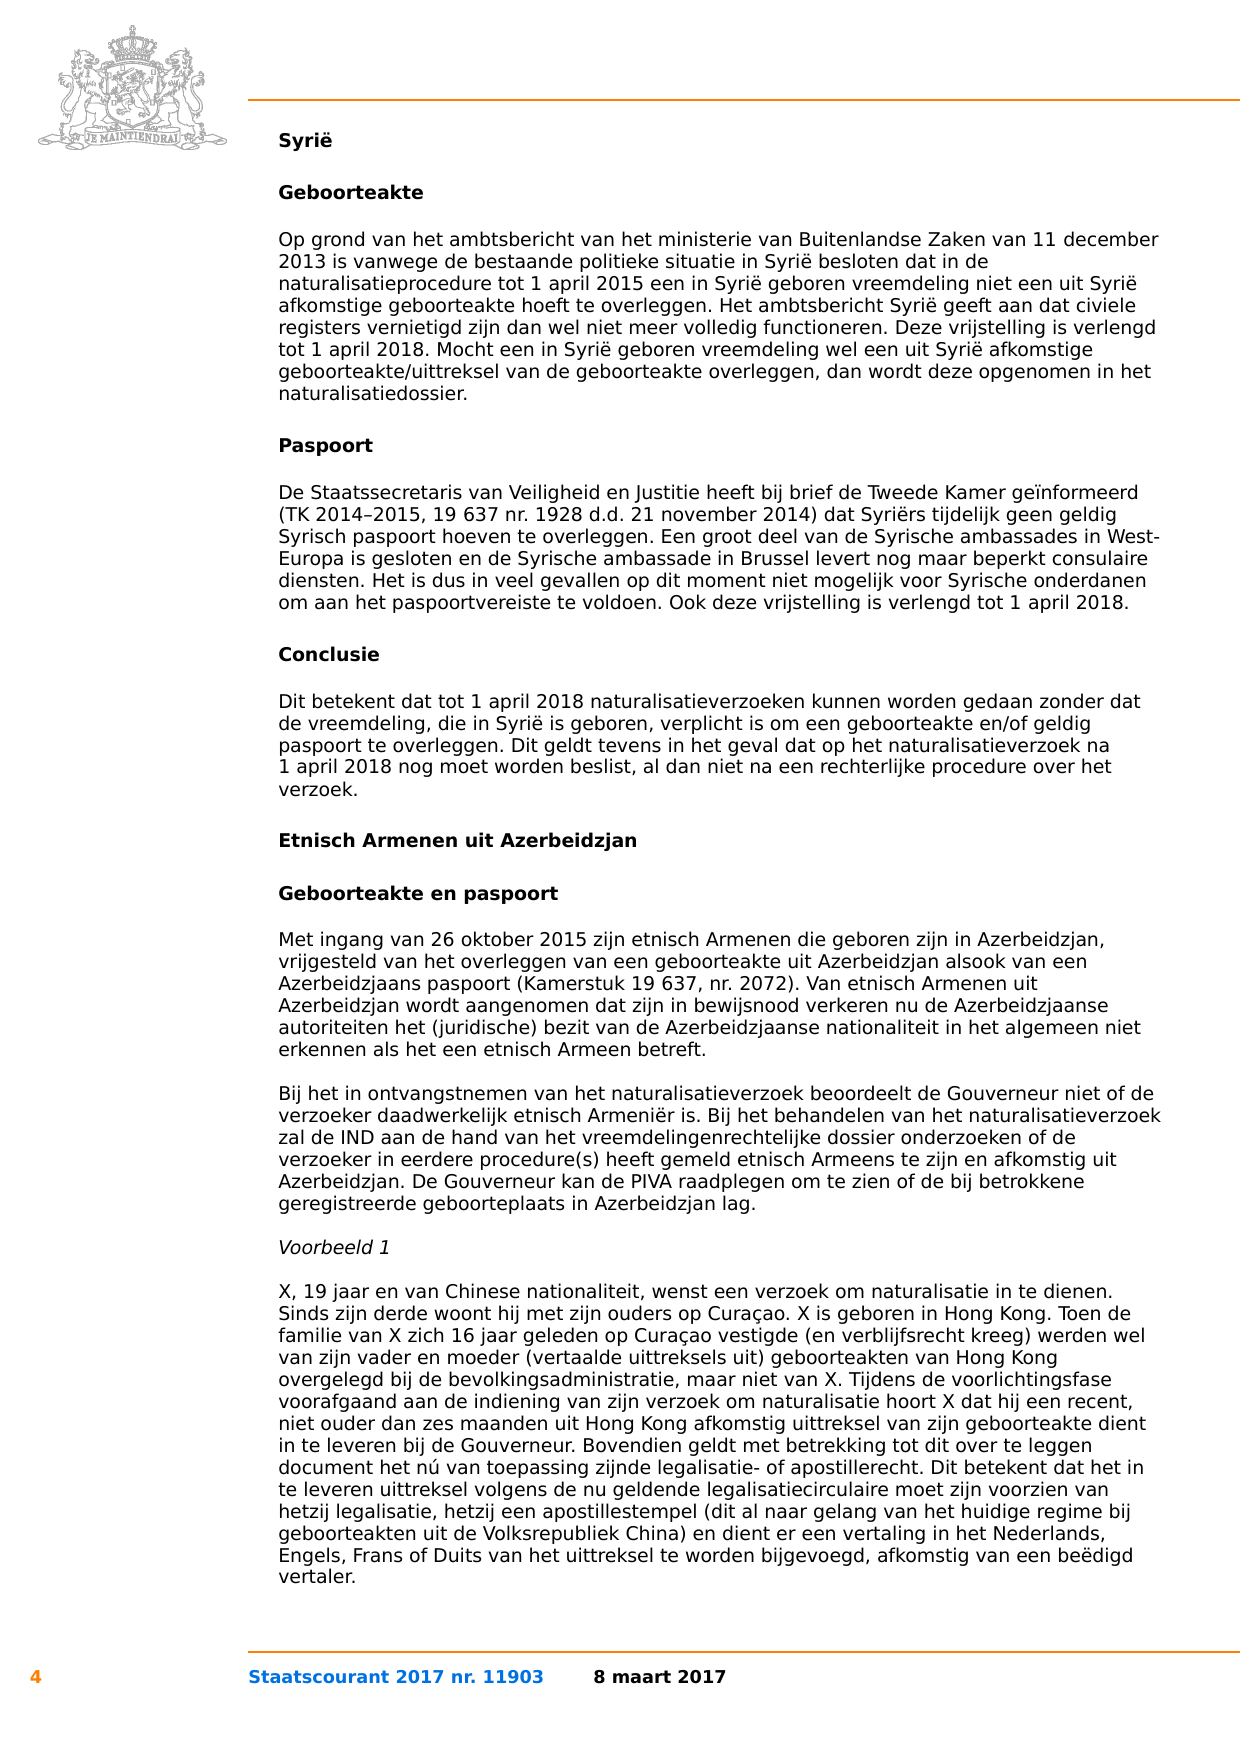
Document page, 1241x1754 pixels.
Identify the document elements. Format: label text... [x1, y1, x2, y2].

subtitle Conclusie [278, 643, 1163, 666]
text Bij het in ontvangstnemen van het naturalisatieverzoek beoordeelt de Gouverneur niet of de verzoeker daadwerkelijk etnisch Armeniër is. Bij het behandelen van het naturalisatieverzoek zal de IND aan de hand van het vreemdelingenrechtelijke dossier onderzoeken of de verzoeker in eerdere procedure(s) heeft gemeld etnisch Armeens te zijn en afkomstig uit Azerbeidzjan. De Gouverneur kan de PIVA raadplegen om te zien of de bij betrokkene geregistreerde geboorteplaats in Azerbeidzjan lag. [278, 1083, 1163, 1215]
subtitle Syrië [278, 130, 1163, 152]
text Met ingang van 26 oktober 2015 zijn etnisch Armenen die geboren zijn in Azerbeidzjan, vrijgesteld van het overleggen van een geboorteakte uit Azerbeidzjan alsook van een Azerbeidzjaans paspoort (Kamerstuk 19 637, nr. 2072). Van etnisch Armenen uit Azerbeidzjan wordt aangenomen dat zijn in bewijsnood verkeren nu de Azerbeidzjaanse autoriteiten het (juridische) bezit van de Azerbeidzjaanse nationaliteit in het algemeen niet erkennen als het een etnisch Armeen betreft. [278, 929, 1163, 1061]
text De Staatssecretaris van Veiligheid en Justitie heeft bij brief de Tweede Kamer geïnformeerd (TK 2014–2015, 19 637 nr. 1928 d.d. 21 november 2014) dat Syriërs tijdelijk geen geldig Syrisch paspoort hoeven te overleggen. Een groot deel van de Syrische ambassades in West-Europa is gesloten en de Syrische ambassade in Brussel levert nog maar beperkt consulaire diensten. Het is dus in veel gevallen op dit moment niet mogelijk voor Syrische onderdanen om aan het paspoortvereiste te voldoen. Ook deze vrijstelling is verlengd tot 1 april 2018. [278, 482, 1163, 613]
subtitle Geboorteakte [278, 182, 1163, 204]
subtitle Paspoort [278, 435, 1163, 457]
text X, 19 jaar en van Chinese nationaliteit, wenst een verzoek om naturalisatie in te dienen. Sinds zijn derde woont hij met zijn ouders op Curaçao. X is geboren in Hong Kong. Toen de familie van X zich 16 jaar geleden op Curaçao vestigde (en verblijfsrecht kreeg) werden wel van zijn vader en moeder (vertaalde uittreksels uit) geboorteakten van Hong Kong overgelegd bij de bevolkingsadministratie, maar niet van X. Tijdens de voorlichtingsfase voorafgaand aan de indiening van zijn verzoek om naturalisatie hoort X dat hij een recent, niet ouder dan zes maanden uit Hong Kong afkomstig uittreksel van zijn geboorteakte dient in te leveren bij de Gouverneur. Bovendien geldt met betrekking tot dit over te leggen document het nú van toepassing zijnde legalisatie- of apostillerecht. Dit betekent dat het in te leveren uittreksel volgens de nu geldende legalisatiecirculaire moet zijn voorzien van hetzij legalisatie, hetzij een apostillestempel (dit al naar gelang van het huidige regime bij geboorteakten uit de Volksrepubliek China) en dient er een vertaling in het Nederlands, Engels, Frans of Duits van het uittreksel te worden bijgevoegd, afkomstig van een beëdigd vertaler. [278, 1281, 1163, 1588]
picture [38, 25, 227, 150]
subtitle Geboorteakte en paspoort [278, 882, 1163, 904]
subtitle Voorbeeld 1 [278, 1237, 1163, 1259]
text Op grond van het ambtsbericht van het ministerie van Buitenlandse Zaken van 11 december 2013 is vanwege de bestaande politieke situatie in Syrië besloten dat in de naturalisatieprocedure tot 1 april 2015 een in Syrië geboren vreemdeling niet een uit Syrië afkomstige geboorteakte hoeft te overleggen. Het ambtsbericht Syrië geeft aan dat civiele registers vernietigd zijn dan wel niet meer volledig functioneren. Deze vrijstelling is verlengd tot 1 april 2018. Mocht een in Syrië geboren vreemdeling wel een uit Syrië afkomstige geboorteakte/uittreksel van de geboorteakte overleggen, dan wordt deze opgenomen in het naturalisatiedossier. [278, 229, 1163, 405]
subtitle Etnisch Armenen uit Azerbeidzjan [278, 830, 1163, 852]
text Dit betekent dat tot 1 april 2018 naturalisatieverzoeken kunnen worden gedaan zonder dat de vreemdeling, die in Syrië is geboren, verplicht is om een geboorteakte en/of geldig paspoort te overleggen. Dit geldt tevens in het geval dat op het naturalisatieverzoek na 1 april 2018 nog moet worden beslist, al dan niet na een rechterlijke procedure over het verzoek. [278, 691, 1163, 800]
